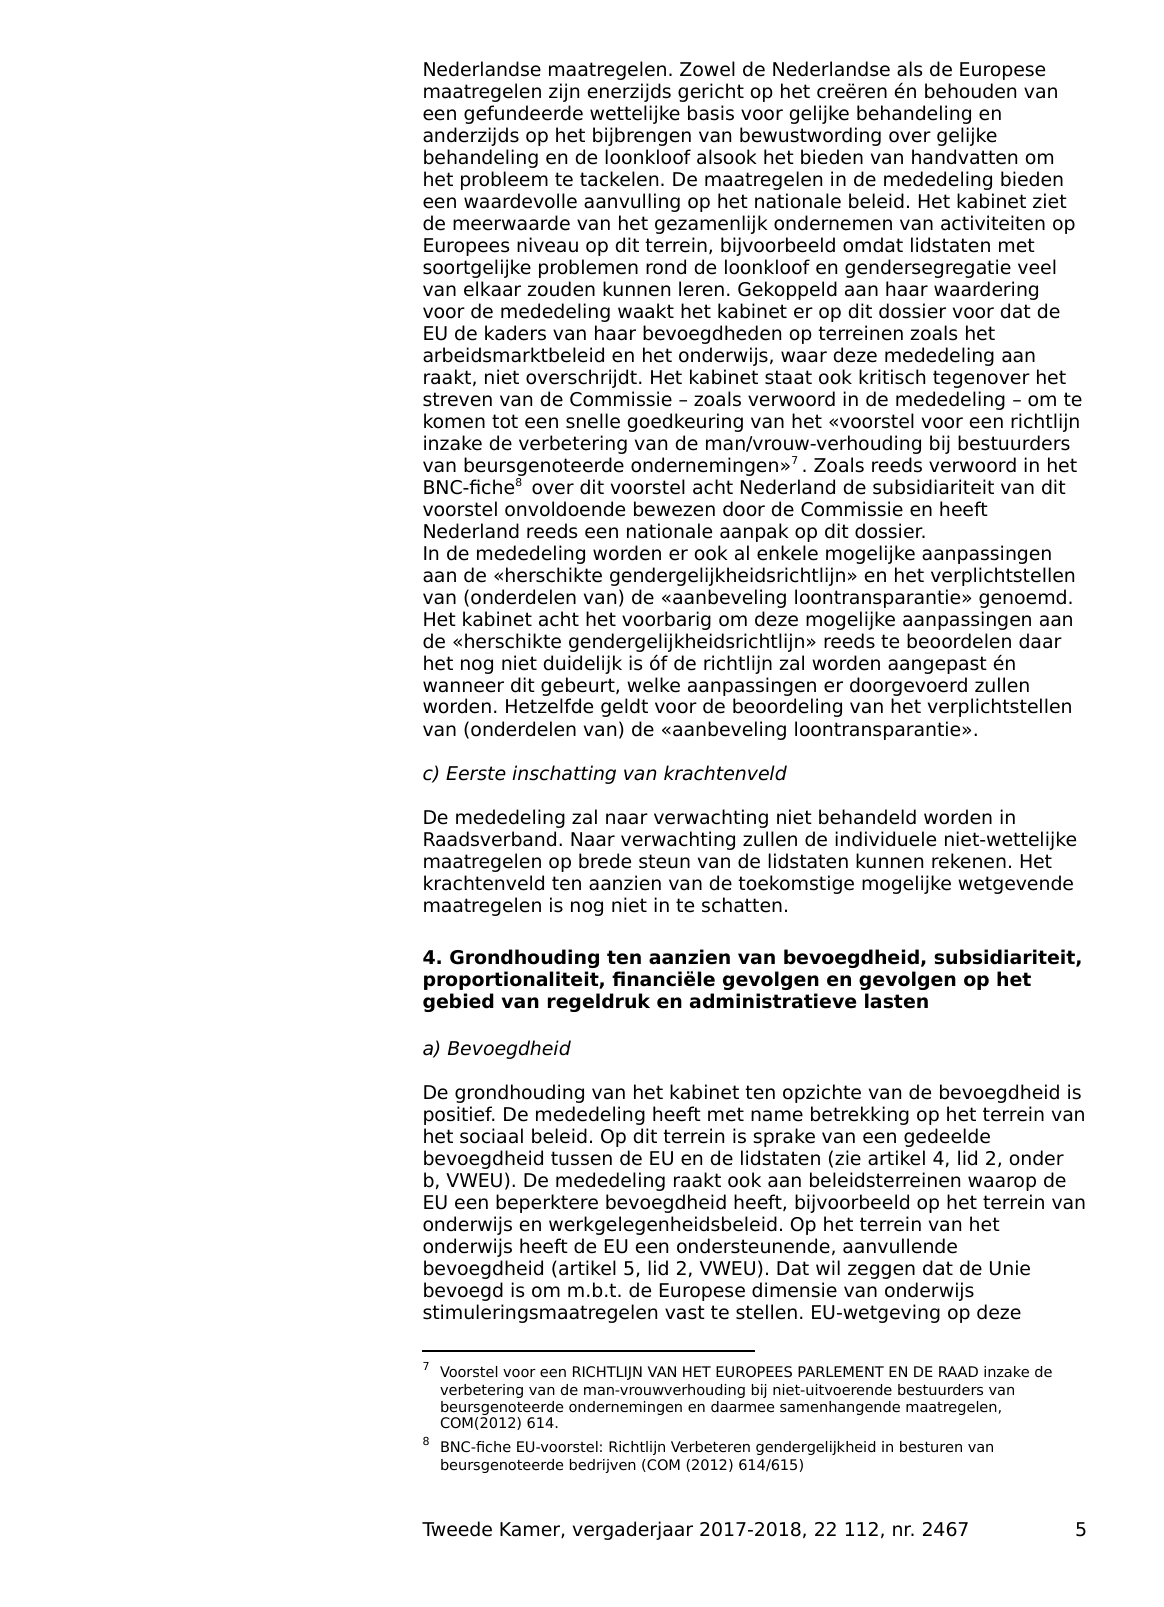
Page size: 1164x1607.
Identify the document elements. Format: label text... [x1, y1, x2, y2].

subtitle a) Bevoegdheid [422, 1038, 1087, 1059]
text De mededeling zal naar verwachting niet behandeld worden in Raadsverband. Naar verwachting zullen de individuele niet-wettelijke maatregelen op brede steun van de lidstaten kunnen rekenen. Het krachtenveld ten aanzien van de toekomstige mogelijke wetgevende maatregelen is nog niet in te schatten. [422, 807, 1087, 917]
subtitle 4. Grondhouding ten aanzien van bevoegdheid, subsidiariteit, proportionaliteit, financiële gevolgen en gevolgen op het gebied van regeldruk en administratieve lasten [422, 947, 1087, 1013]
text Voorstel voor een RICHTLIJN VAN HET EUROPEES PARLEMENT EN DE RAAD inzake de verbetering van de man-vrouwverhouding bij niet-uitvoerende bestuurders van beursgenoteerde ondernemingen en daarmee samenhangende maatregelen, COM(2012) 614. [422, 1360, 1087, 1432]
text Nederlandse maatregelen. Zowel de Nederlandse als de Europese maatregelen zijn enerzijds gericht op het creëren én behouden van een gefundeerde wettelijke basis voor gelijke behandeling en anderzijds op het bijbrengen van bewustwording over gelijke behandeling en de loonkloof alsook het bieden van handvatten om het probleem te tackelen. De maatregelen in de mededeling bieden een waardevolle aanvulling op het nationale beleid. Het kabinet ziet de meerwaarde van het gezamenlijk ondernemen van activiteiten op Europees niveau op dit terrein, bijvoorbeeld omdat lidstaten met soortgelijke problemen rond de loonkloof en gendersegregatie veel van elkaar zouden kunnen leren. Gekoppeld aan haar waardering voor de mededeling waakt het kabinet er op dit dossier voor dat de EU de kaders van haar bevoegdheden op terreinen zoals het arbeidsmarktbeleid en het onderwijs, waar deze mededeling aan raakt, niet overschrijdt. Het kabinet staat ook kritisch tegenover het streven van de Commissie – zoals verwoord in de mededeling – om te komen tot een snelle goedkeuring van het «voorstel voor een richtlijn inzake de verbetering van de man/vrouw-verhouding bij bestuurders van beursgenoteerde ondernemingen». Zoals reeds verwoord in het BNC-fiche over dit voorstel acht Nederland de subsidiariteit van dit voorstel onvoldoende bewezen door de Commissie en heeft Nederland reeds een nationale aanpak op dit dossier. [422, 59, 1087, 543]
text BNC-fiche EU-voorstel: Richtlijn Verbeteren gendergelijkheid in besturen van beursgenoteerde bedrijven (COM (2012) 614/615) [422, 1435, 1087, 1474]
text In de mededeling worden er ook al enkele mogelijke aanpassingen aan de «herschikte gendergelijkheidsrichtlijn» en het verplichtstellen van (onderdelen van) de «aanbeveling loontransparantie» genoemd. Het kabinet acht het voorbarig om deze mogelijke aanpassingen aan de «herschikte gendergelijkheidsrichtlijn» reeds te beoordelen daar het nog niet duidelijk is óf de richtlijn zal worden aangepast én wanneer dit gebeurt, welke aanpassingen er doorgevoerd zullen worden. Hetzelfde geldt voor de beoordeling van het verplichtstellen van (onderdelen van) de «aanbeveling loontransparantie». [422, 543, 1087, 740]
text De grondhouding van het kabinet ten opzichte van de bevoegdheid is positief. De mededeling heeft met name betrekking op het terrein van het sociaal beleid. Op dit terrein is sprake van een gedeelde bevoegdheid tussen de EU en de lidstaten (zie artikel 4, lid 2, onder b, VWEU). De mededeling raakt ook aan beleidsterreinen waarop de EU een beperktere bevoegdheid heeft, bijvoorbeeld op het terrein van onderwijs en werkgelegenheidsbeleid. Op het terrein van het onderwijs heeft de EU een ondersteunende, aanvullende bevoegdheid (artikel 5, lid 2, VWEU). Dat wil zeggen dat de Unie bevoegd is om m.b.t. de Europese dimensie van onderwijs stimuleringsmaatregelen vast te stellen. EU-wetgeving op deze [422, 1082, 1087, 1323]
subtitle c) Eerste inschatting van krachtenveld [422, 763, 1087, 784]
